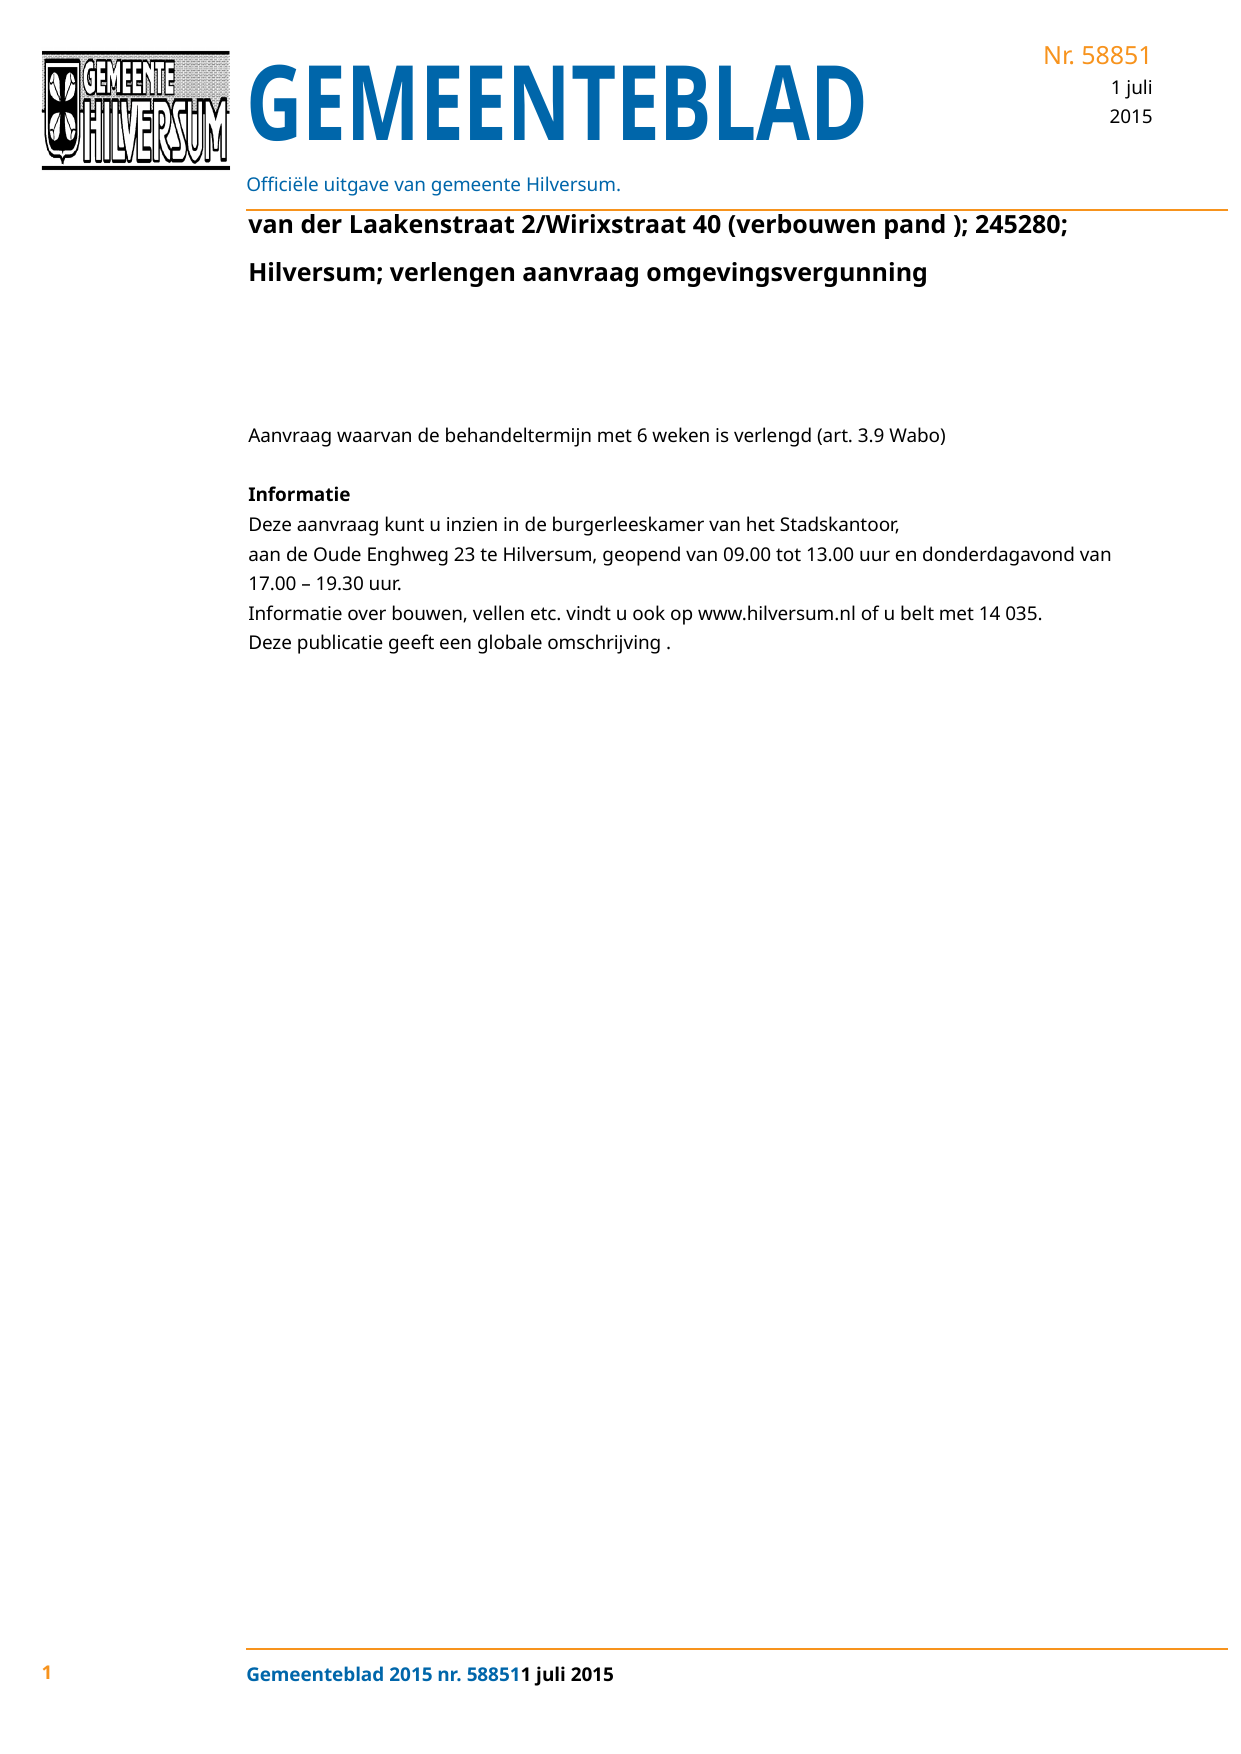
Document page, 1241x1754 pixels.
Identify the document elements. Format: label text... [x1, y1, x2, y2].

text Deze publicatie geeft een globale omschrijving . [248, 629, 1152, 655]
text Aanvraag waarvan de behandeltermijn met 6 weken is verlengd (art. 3.9 Wabo) [248, 422, 1152, 448]
text van der Laakenstraat 2/Wirixstraat 40 (verbouwen pand ); 245280; Hilversum; verlengen aanvraag omgevingsvergunning [248, 211, 1152, 288]
picture [41, 47, 231, 172]
text Informatie over bouwen, vellen etc. vindt u ook op www.hilversum.nl of u belt met 14 035. [248, 600, 1152, 626]
text Deze aanvraag kunt u inzien in de burgerleeskamer van het Stadskantoor, [248, 511, 1152, 537]
text aan de Oude Enghweg 23 te Hilversum, geopend van 09.00 tot 13.00 uur en donderdagavond van 17.00 – 19.30 uur. [248, 541, 1152, 596]
text Informatie [248, 482, 1152, 507]
